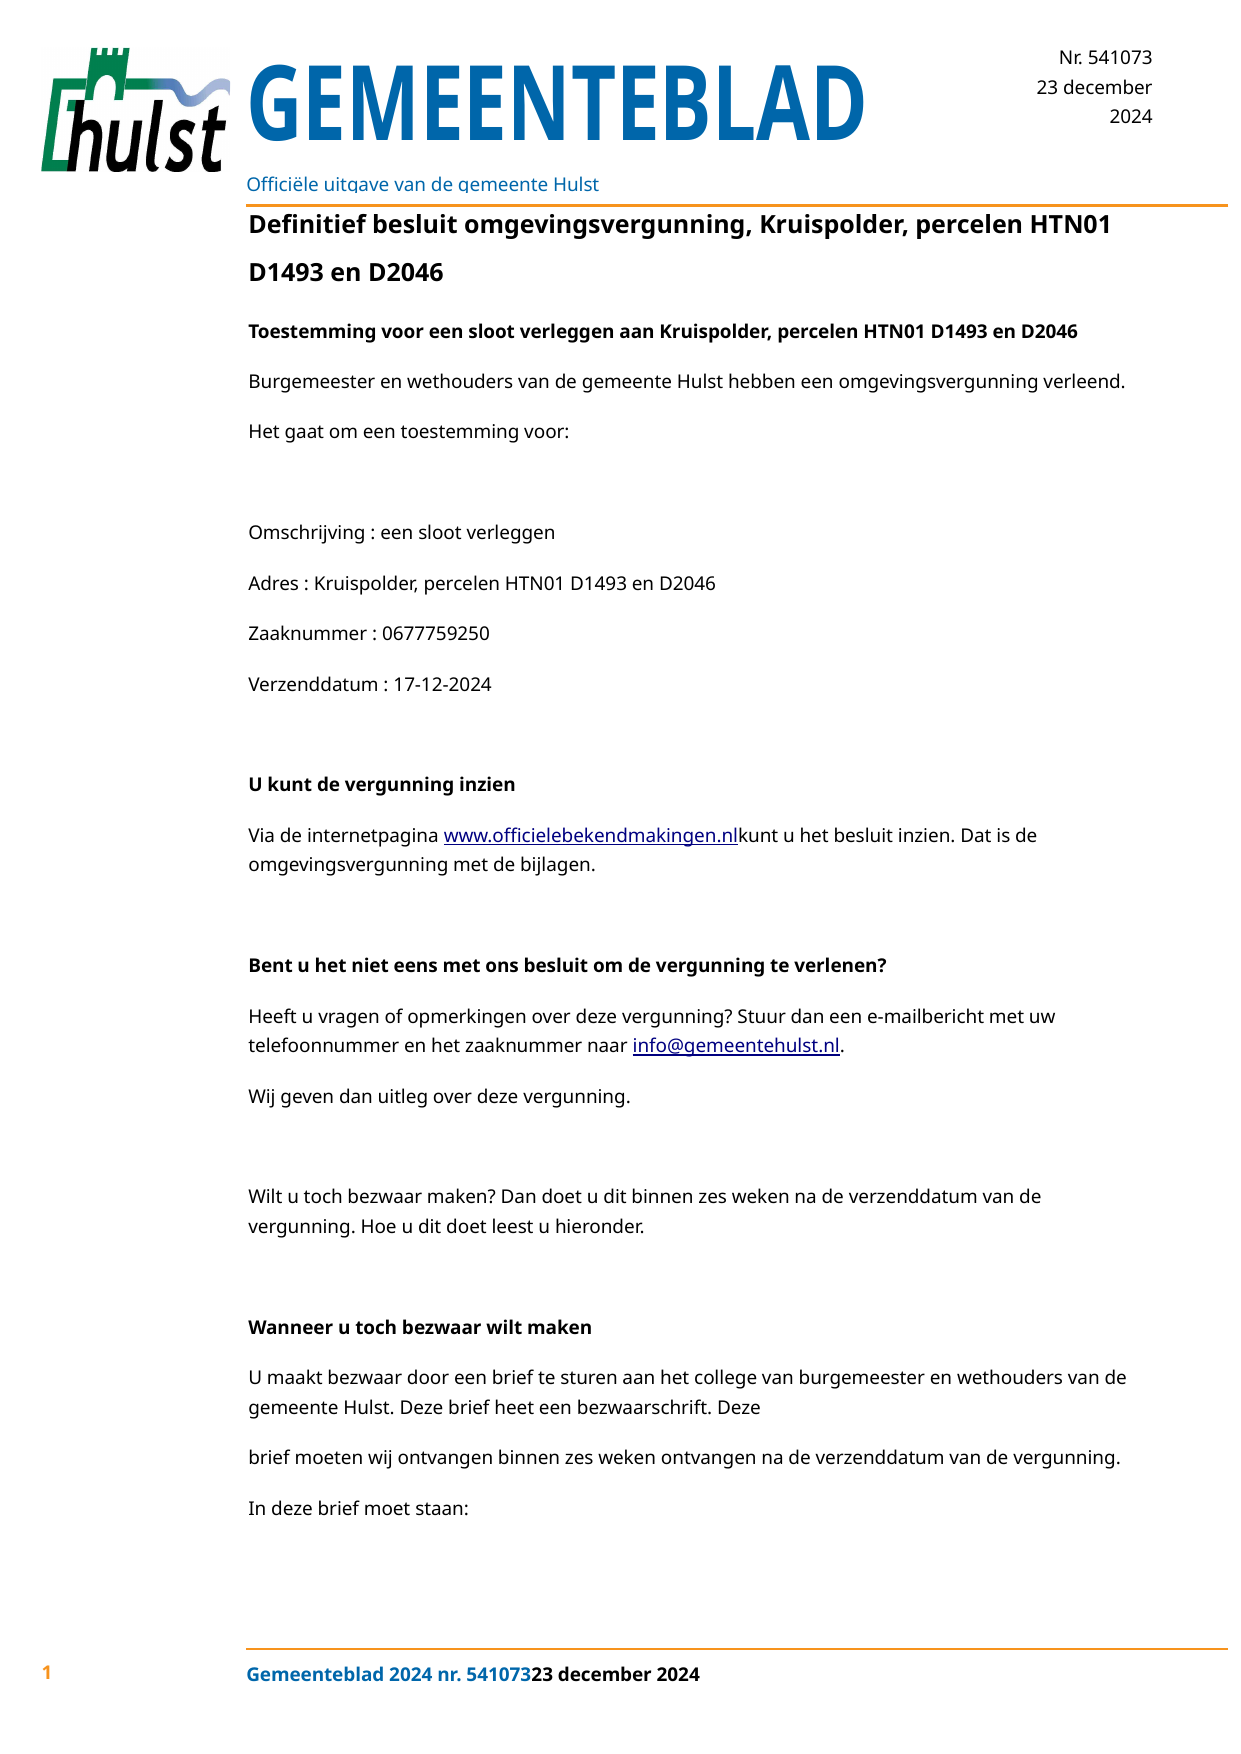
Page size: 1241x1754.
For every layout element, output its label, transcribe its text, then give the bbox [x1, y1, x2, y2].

text Definitief besluit omgevingsvergunning, Kruispolder, percelen HTN01 D1493 en D2046 [248, 207, 1152, 288]
text Wij geven dan uitleg over deze vergunning. [248, 1083, 1152, 1109]
text U maakt bezwaar door een brief te sturen aan het college van burgemeester en wethouders van de gemeente Hulst. Deze brief heet een bezwaarschrift. Deze [248, 1364, 1152, 1420]
text In deze brief moet staan: [248, 1495, 1152, 1521]
text Bent u het niet eens met ons besluit om de vergunning te verlenen? [248, 952, 1152, 978]
text Het gaat om een toestemming voor: [248, 419, 1152, 444]
text U kunt de vergunning inzien [248, 772, 1152, 797]
text Adres : Kruispolder, percelen HTN01 D1493 en D2046 [248, 570, 1152, 596]
text Zaaknummer : 0677759250 [248, 620, 1152, 646]
text Heeft u vragen of opmerkingen over deze vergunning? Stuur dan een e-mailbericht met uw telefoonnummer en het zaaknummer naar info@gemeentehulst.nl. [248, 1003, 1152, 1058]
text Burgemeester en wethouders van de gemeente Hulst hebben een omgevingsvergunning verleend. [248, 368, 1152, 394]
picture [41, 47, 231, 172]
text Wilt u toch bezwaar maken? Dan doet u dit binnen zes weken na de verzenddatum van de vergunning. Hoe u dit doet leest u hieronder. [248, 1184, 1152, 1239]
text Toestemming voor een sloot verleggen aan Kruispolder, percelen HTN01 D1493 en D2046 [248, 318, 1152, 344]
text Verzenddatum : 17-12-2024 [248, 671, 1152, 697]
text brief moeten wij ontvangen binnen zes weken ontvangen na de verzenddatum van de vergunning. [248, 1444, 1152, 1470]
text Wanneer u toch bezwaar wilt maken [248, 1314, 1152, 1340]
text Via de internetpagina www.officielebekendmakingen.nlkunt u het besluit inzien. Dat is de omgevingsvergunning met de bijlagen. [248, 822, 1152, 877]
text Omschrijving : een sloot verleggen [248, 519, 1152, 545]
